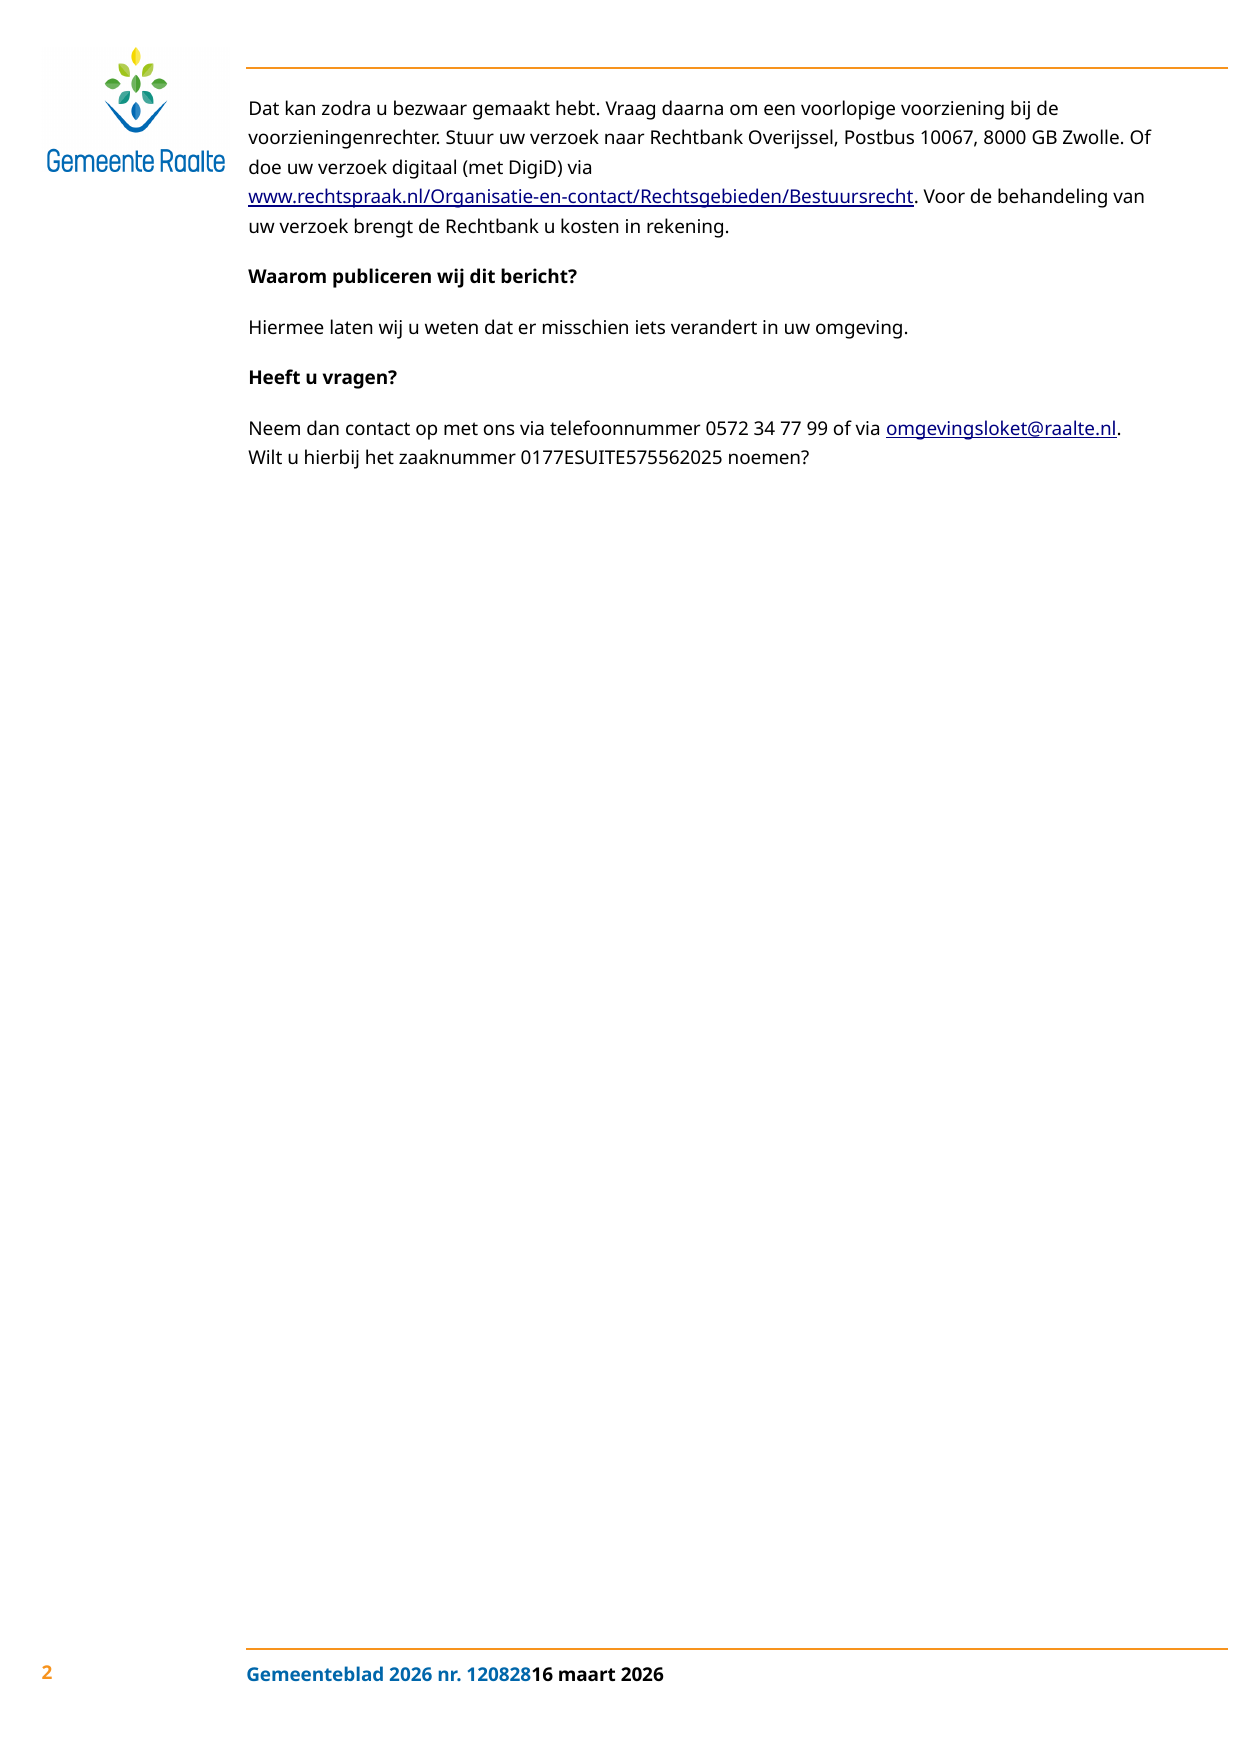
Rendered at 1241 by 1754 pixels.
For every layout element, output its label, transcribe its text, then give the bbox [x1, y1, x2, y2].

text Neem dan contact op met ons via telefoonnummer 0572 34 77 99 of via omgevingsloket@raalte.nl. Wilt u hierbij het zaaknummer 0177ESUITE575562025 noemen? [248, 415, 1152, 470]
text Dat kan zodra u bezwaar gemaakt hebt. Vraag daarna om een voorlopige voorziening bij de voorzieningenrechter. Stuur uw verzoek naar Rechtbank Overijssel, Postbus 10067, 8000 GB Zwolle. Of doe uw verzoek digitaal (met DigiD) via www.rechtspraak.nl/Organisatie-en-contact/Rechtsgebieden/Bestuursrecht. Voor de behandeling van uw verzoek brengt de Rechtbank u kosten in rekening. [248, 95, 1152, 239]
picture [41, 47, 231, 172]
text Hiermee laten wij u weten dat er misschien iets verandert in uw omgeving. [248, 314, 1152, 340]
text Heeft u vragen? [248, 364, 1152, 390]
text Waarom publiceren wij dit bericht? [248, 263, 1152, 289]
